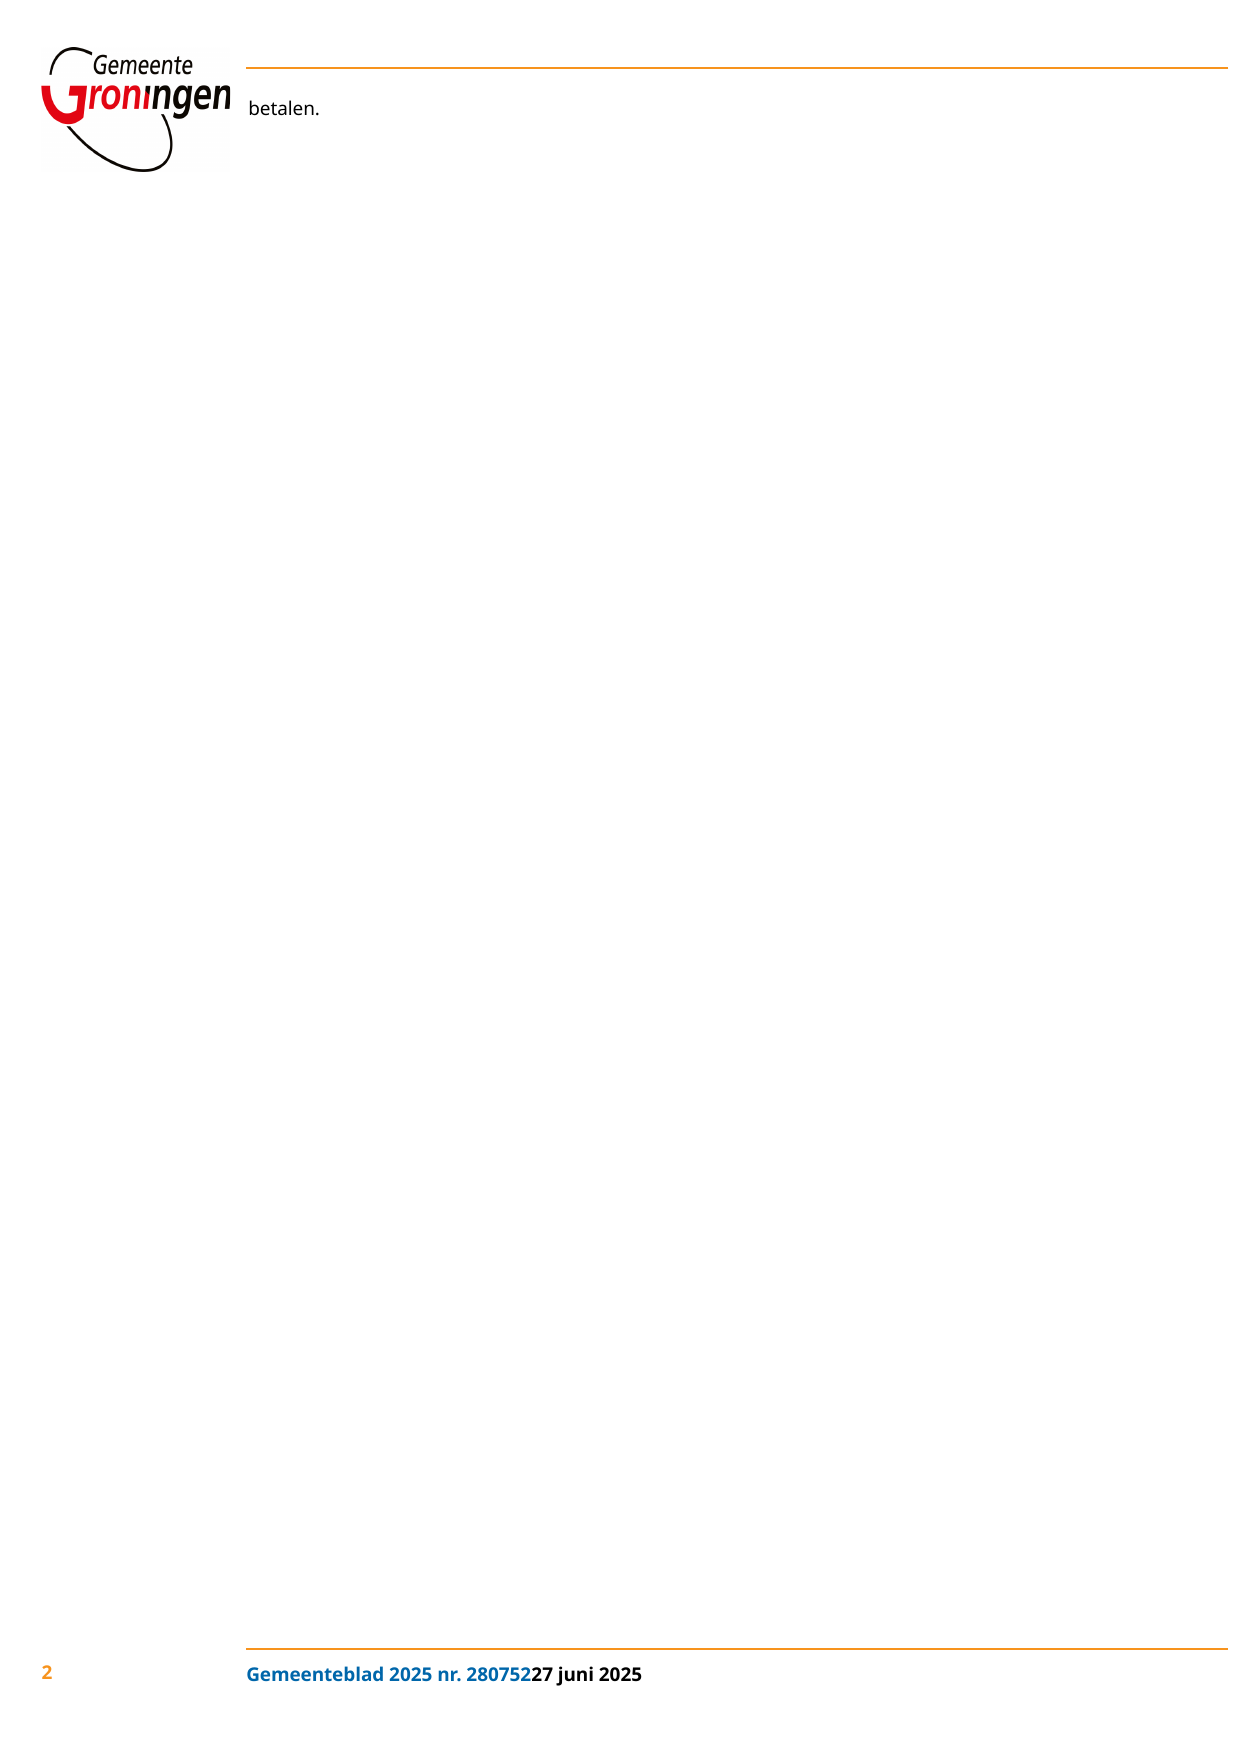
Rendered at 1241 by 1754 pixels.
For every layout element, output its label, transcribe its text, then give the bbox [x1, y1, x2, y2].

picture [41, 47, 231, 172]
text betalen. [248, 95, 1152, 121]
